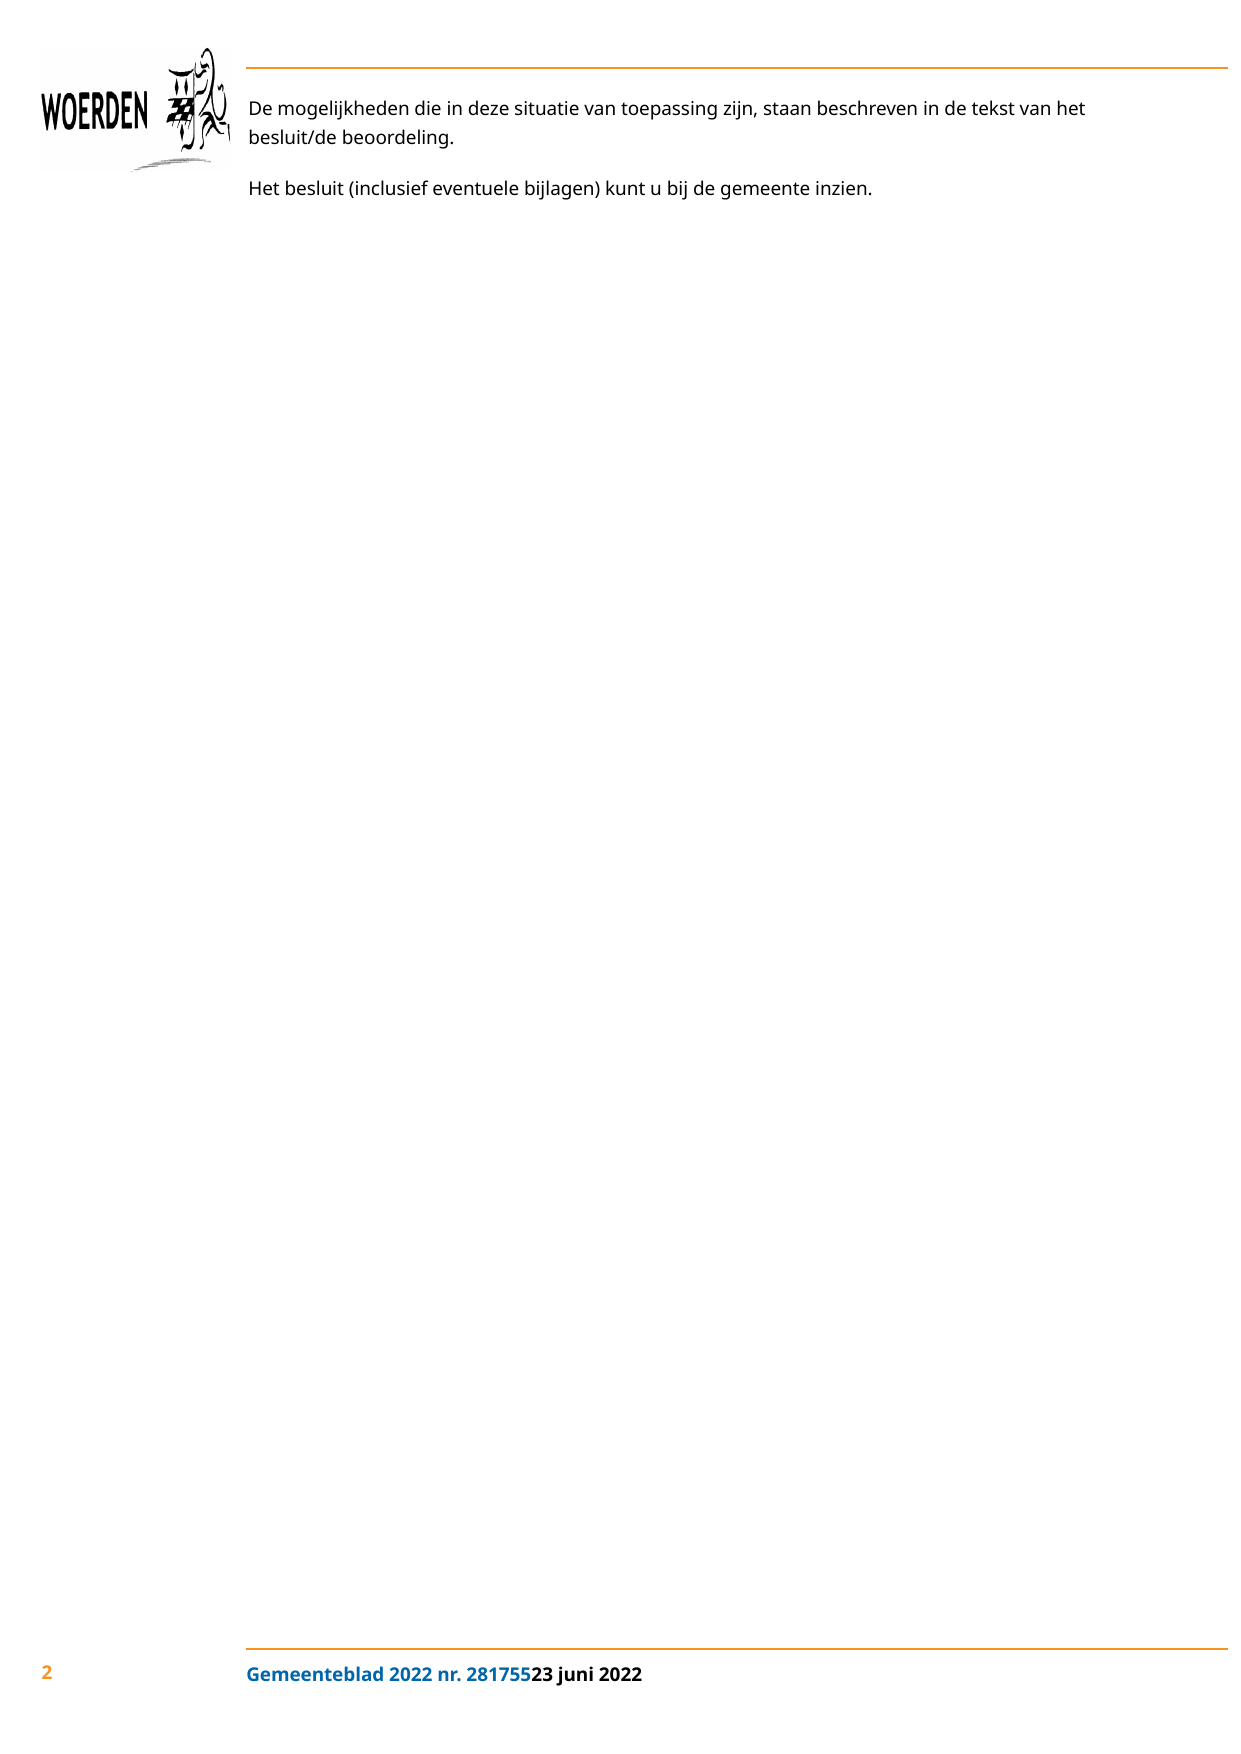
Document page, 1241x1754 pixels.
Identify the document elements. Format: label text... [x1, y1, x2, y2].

text Het besluit (inclusief eventuele bijlagen) kunt u bij de gemeente inzien. [248, 175, 1152, 201]
text De mogelijkheden die in deze situatie van toepassing zijn, staan beschreven in de tekst van het besluit/de beoordeling. [248, 95, 1152, 150]
picture [41, 47, 231, 172]
